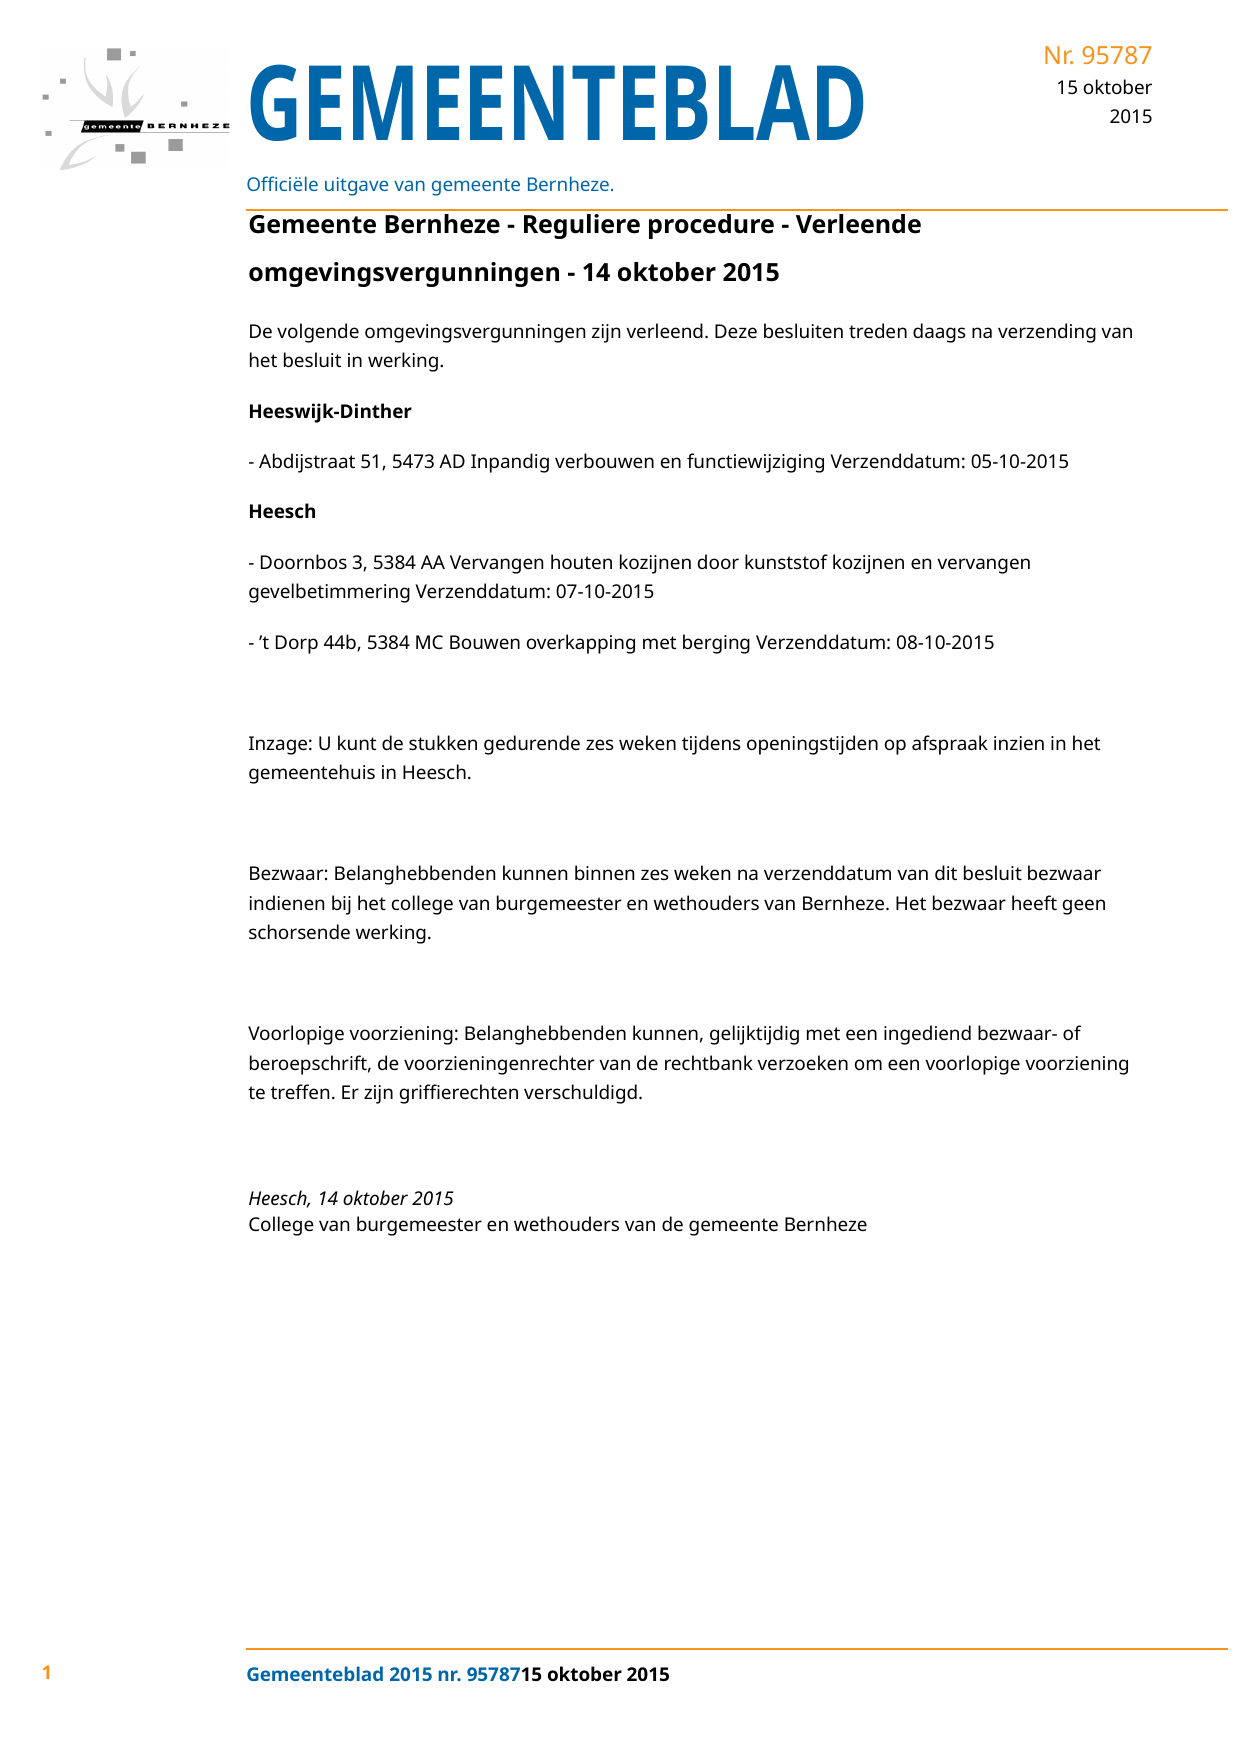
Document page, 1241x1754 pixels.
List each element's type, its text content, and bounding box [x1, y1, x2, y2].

text - Abdijstraat 51, 5473 AD Inpandig verbouwen en functiewijziging Verzenddatum: 05-10-2015 [248, 448, 1152, 474]
text Bezwaar: Belanghebbenden kunnen binnen zes weken na verzenddatum van dit besluit bezwaar indienen bij het college van burgemeester en wethouders van Bernheze. Het bezwaar heeft geen schorsende werking. [248, 860, 1152, 945]
text Heesch, 14 oktober 2015 [248, 1185, 1152, 1211]
text - Doornbos 3, 5384 AA Vervangen houten kozijnen door kunststof kozijnen en vervangen gevelbetimmering Verzenddatum: 07-10-2015 [248, 549, 1152, 604]
text - ’t Dorp 44b, 5384 MC Bouwen overkapping met berging Verzenddatum: 08-10-2015 [248, 629, 1152, 655]
text Inzage: U kunt de stukken gedurende zes weken tijdens openingstijden op afspraak inzien in het gemeentehuis in Heesch. [248, 730, 1152, 785]
text Voorlopige voorziening: Belanghebbenden kunnen, gelijktijdig met een ingediend bezwaar- of beroepschrift, de voorzieningenrechter van de rechtbank verzoeken om een voorlopige voorziening te treffen. Er zijn griffierechten verschuldigd. [248, 1020, 1152, 1105]
picture [41, 47, 231, 172]
text College van burgemeester en wethouders van de gemeente Bernheze [248, 1211, 1152, 1237]
text Heeswijk-Dinther [248, 398, 1152, 424]
text Heesch [248, 499, 1152, 524]
text De volgende omgevingsvergunningen zijn verleend. Deze besluiten treden daags na verzending van het besluit in werking. [248, 318, 1152, 373]
text Gemeente Bernheze - Reguliere procedure - Verleende omgevingsvergunningen - 14 oktober 2015 [248, 211, 1152, 288]
